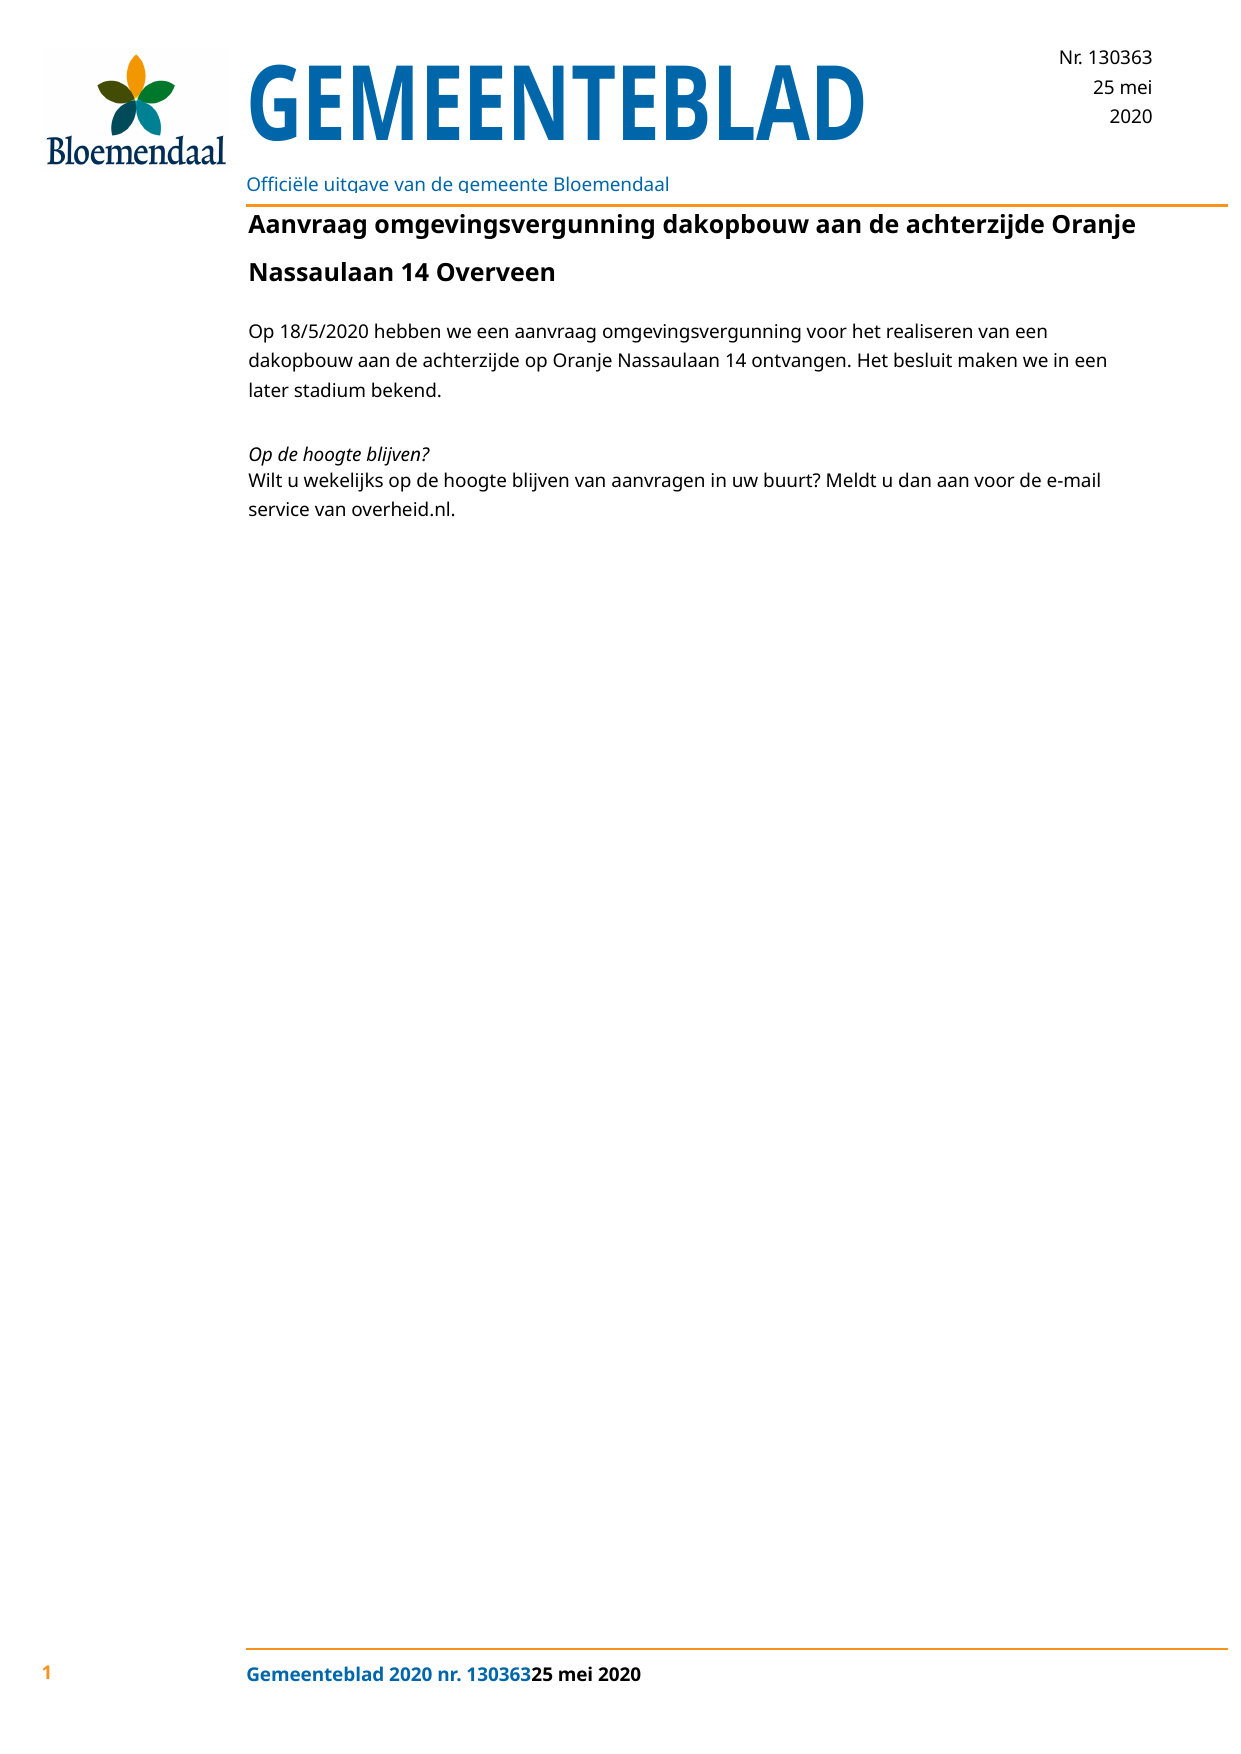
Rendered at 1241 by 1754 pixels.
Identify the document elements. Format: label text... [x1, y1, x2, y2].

text Op de hoogte blijven? [248, 441, 1152, 467]
text Op 18/5/2020 hebben we een aanvraag omgevingsvergunning voor het realiseren van een dakopbouw aan de achterzijde op Oranje Nassaulaan 14 ontvangen. Het besluit maken we in een later stadium bekend. [248, 318, 1152, 403]
text Wilt u wekelijks op de hoogte blijven van aanvragen in uw buurt? Meldt u dan aan voor de e-mail service van overheid.nl. [248, 467, 1152, 522]
text Aanvraag omgevingsvergunning dakopbouw aan de achterzijde Oranje Nassaulaan 14 Overveen [248, 207, 1152, 288]
picture [41, 47, 231, 172]
